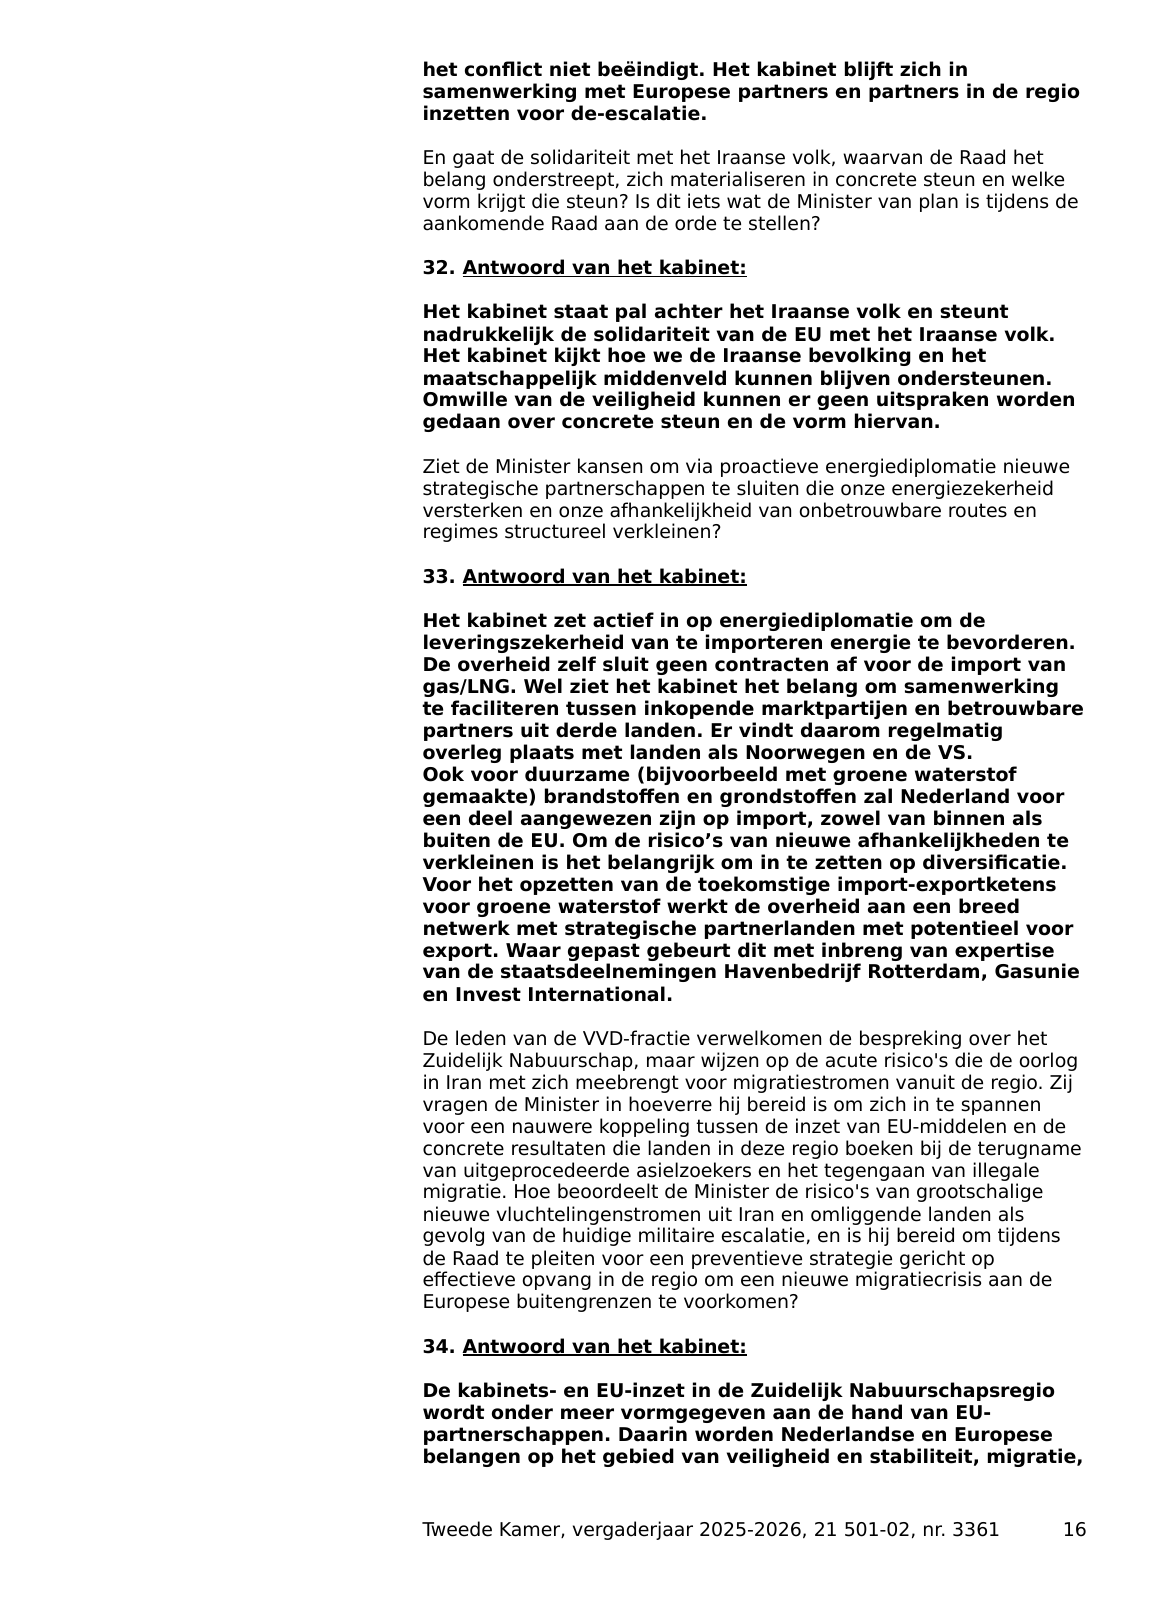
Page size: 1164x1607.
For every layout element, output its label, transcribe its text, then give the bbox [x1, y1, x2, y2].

text En gaat de solidariteit met het Iraanse volk, waarvan de Raad het belang onderstreept, zich materialiseren in concrete steun en welke vorm krijgt die steun? Is dit iets wat de Minister van plan is tijdens de aankomende Raad aan de orde te stellen? [422, 147, 1087, 235]
subtitle 34. Antwoord van het kabinet: [422, 1336, 1087, 1357]
text De kabinets- en EU-inzet in de Zuidelijk Nabuurschapsregio wordt onder meer vormgegeven aan de hand van EU-partnerschappen. Daarin worden Nederlandse en Europese belangen op het gebied van veiligheid en stabiliteit, migratie, [422, 1380, 1087, 1468]
subtitle 32. Antwoord van het kabinet: [422, 257, 1087, 279]
text Ook voor duurzame (bijvoorbeeld met groene waterstof gemaakte) brandstoffen en grondstoffen zal Nederland voor een deel aangewezen zijn op import, zowel van binnen als buiten de EU. Om de risico’s van nieuwe afhankelijkheden te verkleinen is het belangrijk om in te zetten op diversificatie. Voor het opzetten van de toekomstige import-exportketens voor groene waterstof werkt de overheid aan een breed netwerk met strategische partnerlanden met potentieel voor export. Waar gepast gebeurt dit met inbreng van expertise van de staatsdeelnemingen Havenbedrijf Rotterdam, Gasunie en Invest International. [422, 764, 1087, 1005]
text Het kabinet zet actief in op energiediplomatie om de leveringszekerheid van te importeren energie te bevorderen. De overheid zelf sluit geen contracten af voor de import van gas/LNG. Wel ziet het kabinet het belang om samenwerking te faciliteren tussen inkopende marktpartijen en betrouwbare partners uit derde landen. Er vindt daarom regelmatig overleg plaats met landen als Noorwegen en de VS. [422, 610, 1087, 764]
text De leden van de VVD-fractie verwelkomen de bespreking over het Zuidelijk Nabuurschap, maar wijzen op de acute risico's die de oorlog in Iran met zich meebrengt voor migratiestromen vanuit de regio. Zij vragen de Minister in hoeverre hij bereid is om zich in te spannen voor een nauwere koppeling tussen de inzet van EU-middelen en de concrete resultaten die landen in deze regio boeken bij de terugname van uitgeprocedeerde asielzoekers en het tegengaan van illegale migratie. Hoe beoordeelt de Minister de risico's van grootschalige nieuwe vluchtelingenstromen uit Iran en omliggende landen als gevolg van de huidige militaire escalatie, en is hij bereid om tijdens de Raad te pleiten voor een preventieve strategie gericht op effectieve opvang in de regio om een nieuwe migratiecrisis aan de Europese buitengrenzen te voorkomen? [422, 1028, 1087, 1313]
subtitle 33. Antwoord van het kabinet: [422, 566, 1087, 588]
text Ziet de Minister kansen om via proactieve energiediplomatie nieuwe strategische partnerschappen te sluiten die onze energiezekerheid versterken en onze afhankelijkheid van onbetrouwbare routes en regimes structureel verkleinen? [422, 456, 1087, 543]
text het conflict niet beëindigt. Het kabinet blijft zich in samenwerking met Europese partners en partners in de regio inzetten voor de-escalatie. [422, 59, 1087, 125]
text Het kabinet staat pal achter het Iraanse volk en steunt nadrukkelijk de solidariteit van de EU met het Iraanse volk. Het kabinet kijkt hoe we de Iraanse bevolking en het maatschappelijk middenveld kunnen blijven ondersteunen. Omwille van de veiligheid kunnen er geen uitspraken worden gedaan over concrete steun en de vorm hiervan. [422, 301, 1087, 433]
